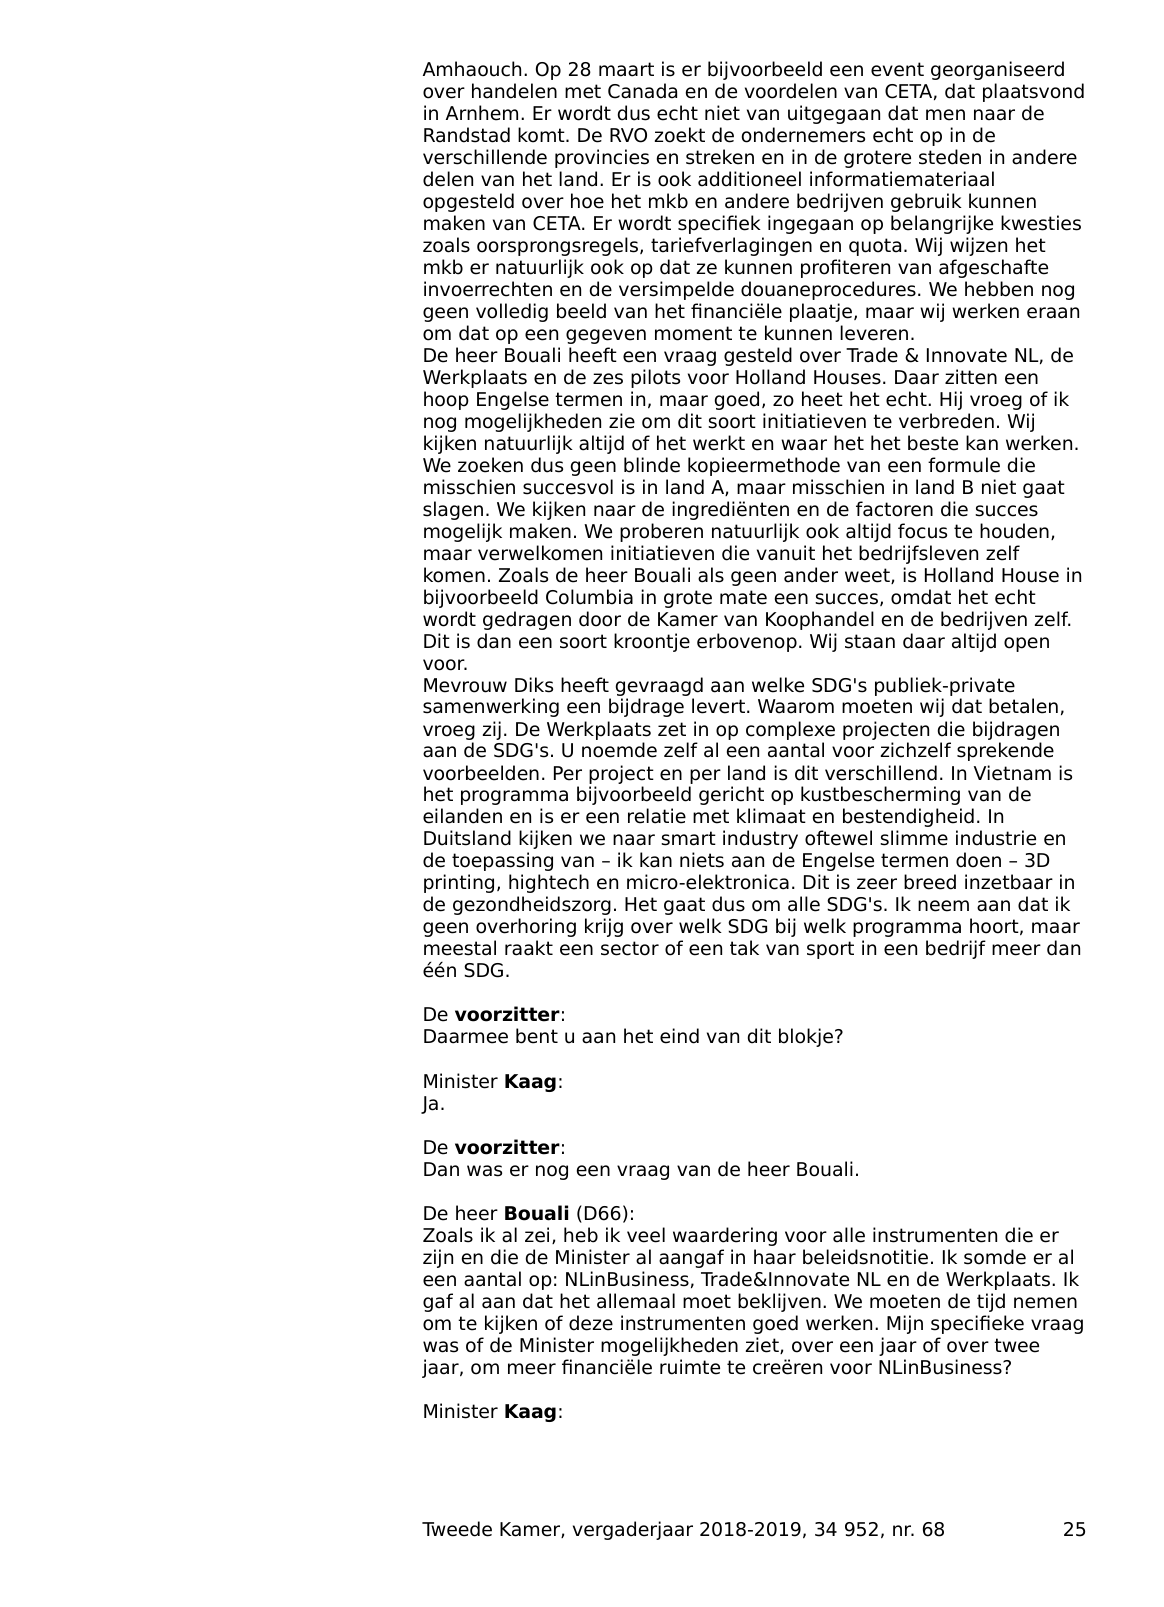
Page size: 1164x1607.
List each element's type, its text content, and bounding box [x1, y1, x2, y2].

text Mevrouw Diks heeft gevraagd aan welke SDG's publiek-private samenwerking een bijdrage levert. Waarom moeten wij dat betalen, vroeg zij. De Werkplaats zet in op complexe projecten die bijdragen aan de SDG's. U noemde zelf al een aantal voor zichzelf sprekende voorbeelden. Per project en per land is dit verschillend. In Vietnam is het programma bijvoorbeeld gericht op kustbescherming van de eilanden en is er een relatie met klimaat en bestendigheid. In Duitsland kijken we naar smart industry oftewel slimme industrie en de toepassing van – ik kan niets aan de Engelse termen doen – 3D printing, hightech en micro-elektronica. Dit is zeer breed inzetbaar in de gezondheidszorg. Het gaat dus om alle SDG's. Ik neem aan dat ik geen overhoring krijg over welk SDG bij welk programma hoort, maar meestal raakt een sector of een tak van sport in een bedrijf meer dan één SDG. [422, 674, 1087, 982]
text De heer Bouali (D66): [422, 1203, 1087, 1225]
text Ja. [422, 1092, 1087, 1114]
text Daarmee bent u aan het eind van dit blokje? [422, 1026, 1087, 1048]
text De voorzitter: [422, 1004, 1087, 1026]
text De heer Bouali heeft een vraag gesteld over Trade & Innovate NL, de Werkplaats en de zes pilots voor Holland Houses. Daar zitten een hoop Engelse termen in, maar goed, zo heet het echt. Hij vroeg of ik nog mogelijkheden zie om dit soort initiatieven te verbreden. Wij kijken natuurlijk altijd of het werkt en waar het het beste kan werken. We zoeken dus geen blinde kopieermethode van een formule die misschien succesvol is in land A, maar misschien in land B niet gaat slagen. We kijken naar de ingrediënten en de factoren die succes mogelijk maken. We proberen natuurlijk ook altijd focus te houden, maar verwelkomen initiatieven die vanuit het bedrijfsleven zelf komen. Zoals de heer Bouali als geen ander weet, is Holland House in bijvoorbeeld Columbia in grote mate een succes, omdat het echt wordt gedragen door de Kamer van Koophandel en de bedrijven zelf. Dit is dan een soort kroontje erbovenop. Wij staan daar altijd open voor. [422, 345, 1087, 674]
text De voorzitter: [422, 1137, 1087, 1159]
text Minister Kaag: [422, 1071, 1087, 1092]
text Dan was er nog een vraag van de heer Bouali. [422, 1159, 1087, 1181]
text Amhaouch. Op 28 maart is er bijvoorbeeld een event georganiseerd over handelen met Canada en de voordelen van CETA, dat plaatsvond in Arnhem. Er wordt dus echt niet van uitgegaan dat men naar de Randstad komt. De RVO zoekt de ondernemers echt op in de verschillende provincies en streken en in de grotere steden in andere delen van het land. Er is ook additioneel informatiemateriaal opgesteld over hoe het mkb en andere bedrijven gebruik kunnen maken van CETA. Er wordt specifiek ingegaan op belangrijke kwesties zoals oorsprongsregels, tariefverlagingen en quota. Wij wijzen het mkb er natuurlijk ook op dat ze kunnen profiteren van afgeschafte invoerrechten en de versimpelde douaneprocedures. We hebben nog geen volledig beeld van het financiële plaatje, maar wij werken eraan om dat op een gegeven moment te kunnen leveren. [422, 59, 1087, 345]
text Minister Kaag: [422, 1401, 1087, 1423]
text Zoals ik al zei, heb ik veel waardering voor alle instrumenten die er zijn en die de Minister al aangaf in haar beleidsnotitie. Ik somde er al een aantal op: NLinBusiness, Trade&Innovate NL en de Werkplaats. Ik gaf al aan dat het allemaal moet beklijven. We moeten de tijd nemen om te kijken of deze instrumenten goed werken. Mijn specifieke vraag was of de Minister mogelijkheden ziet, over een jaar of over twee jaar, om meer financiële ruimte te creëren voor NLinBusiness? [422, 1225, 1087, 1379]
